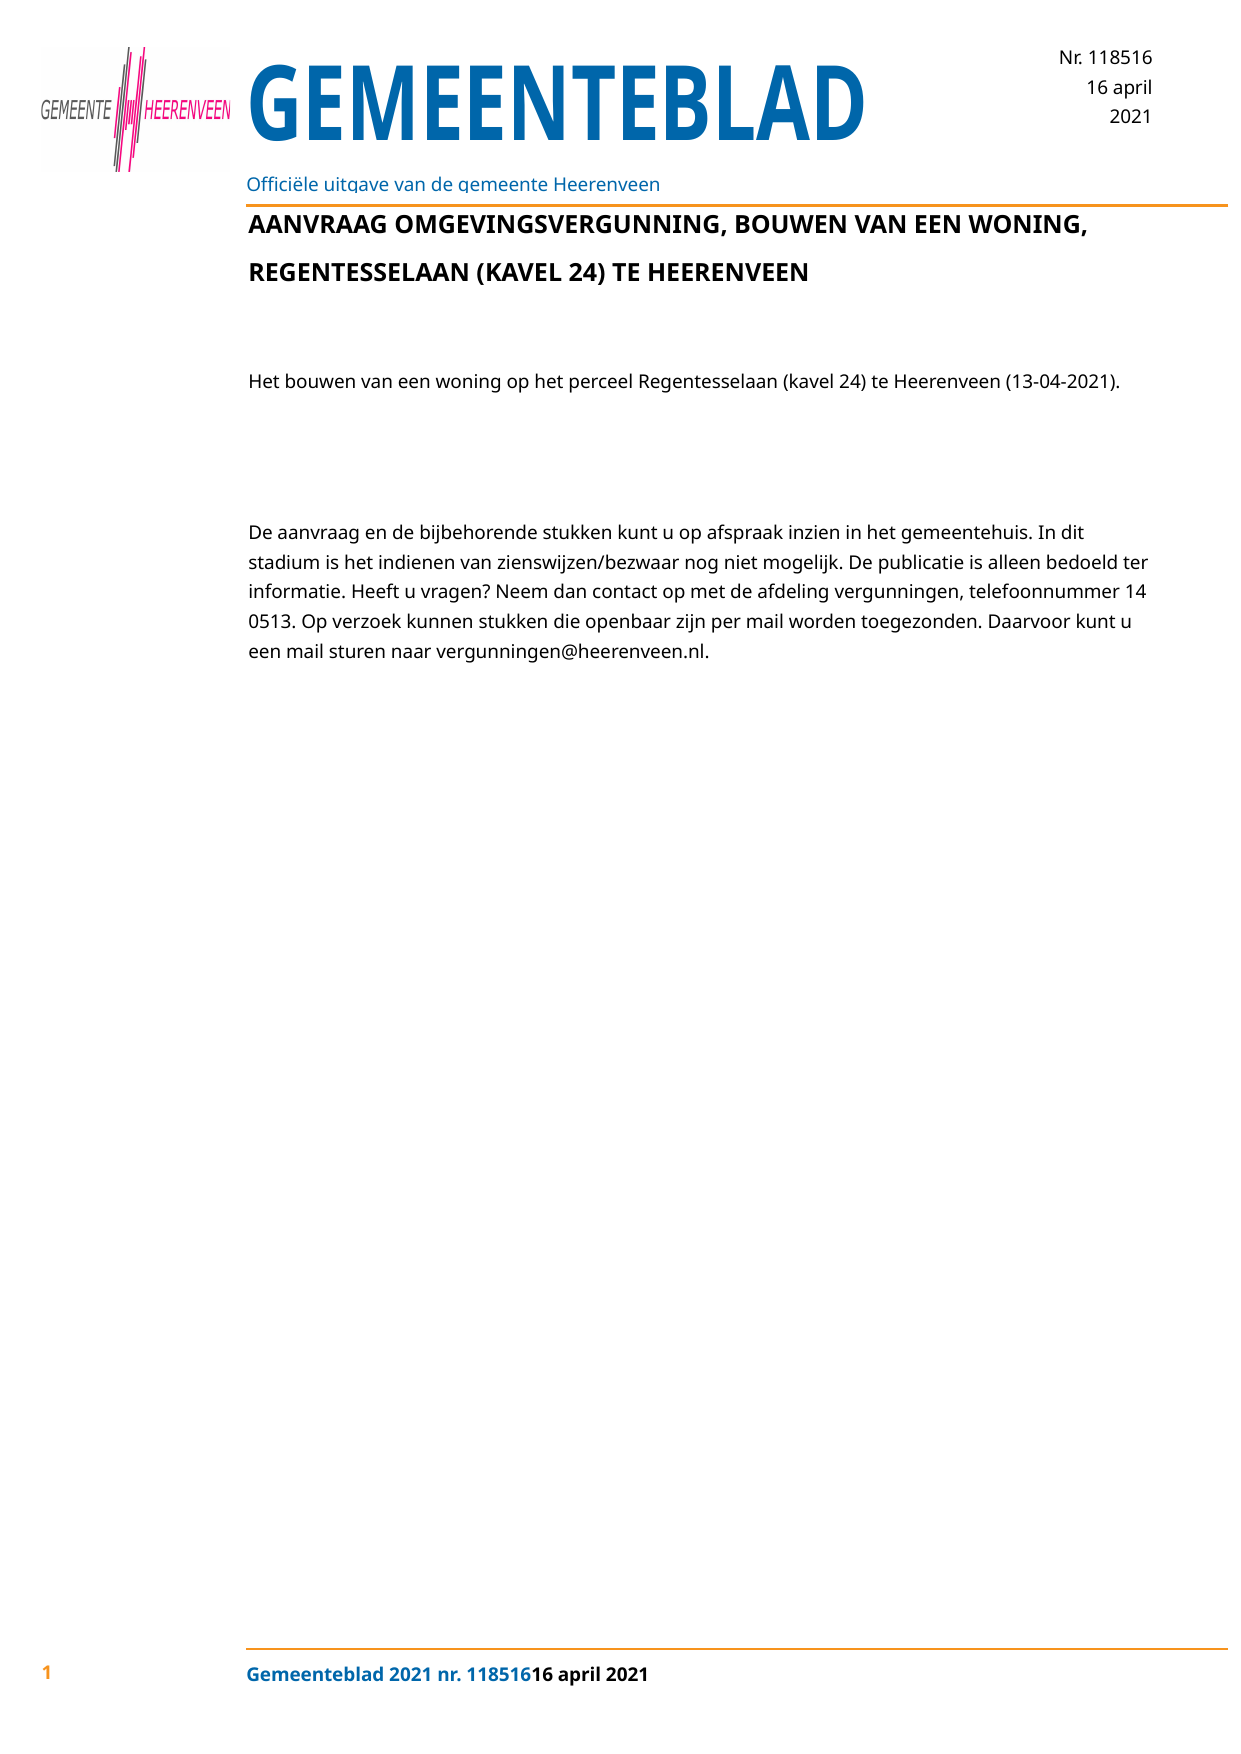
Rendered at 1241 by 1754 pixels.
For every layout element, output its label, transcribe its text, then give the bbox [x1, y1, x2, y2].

text AANVRAAG OMGEVINGSVERGUNNING, BOUWEN VAN EEN WONING, REGENTESSELAAN (KAVEL 24) TE HEERENVEEN [248, 207, 1152, 288]
text Het bouwen van een woning op het perceel Regentesselaan (kavel 24) te Heerenveen (13-04-2021). [248, 368, 1152, 394]
picture [41, 47, 231, 172]
text De aanvraag en de bijbehorende stukken kunt u op afspraak inzien in het gemeentehuis. In dit stadium is het indienen van zienswijzen/bezwaar nog niet mogelijk. De publicatie is alleen bedoeld ter informatie. Heeft u vragen? Neem dan contact op met de afdeling vergunningen, telefoonnummer 14 0513. Op verzoek kunnen stukken die openbaar zijn per mail worden toegezonden. Daarvoor kunt u een mail sturen naar vergunningen@heerenveen.nl. [248, 519, 1152, 664]
